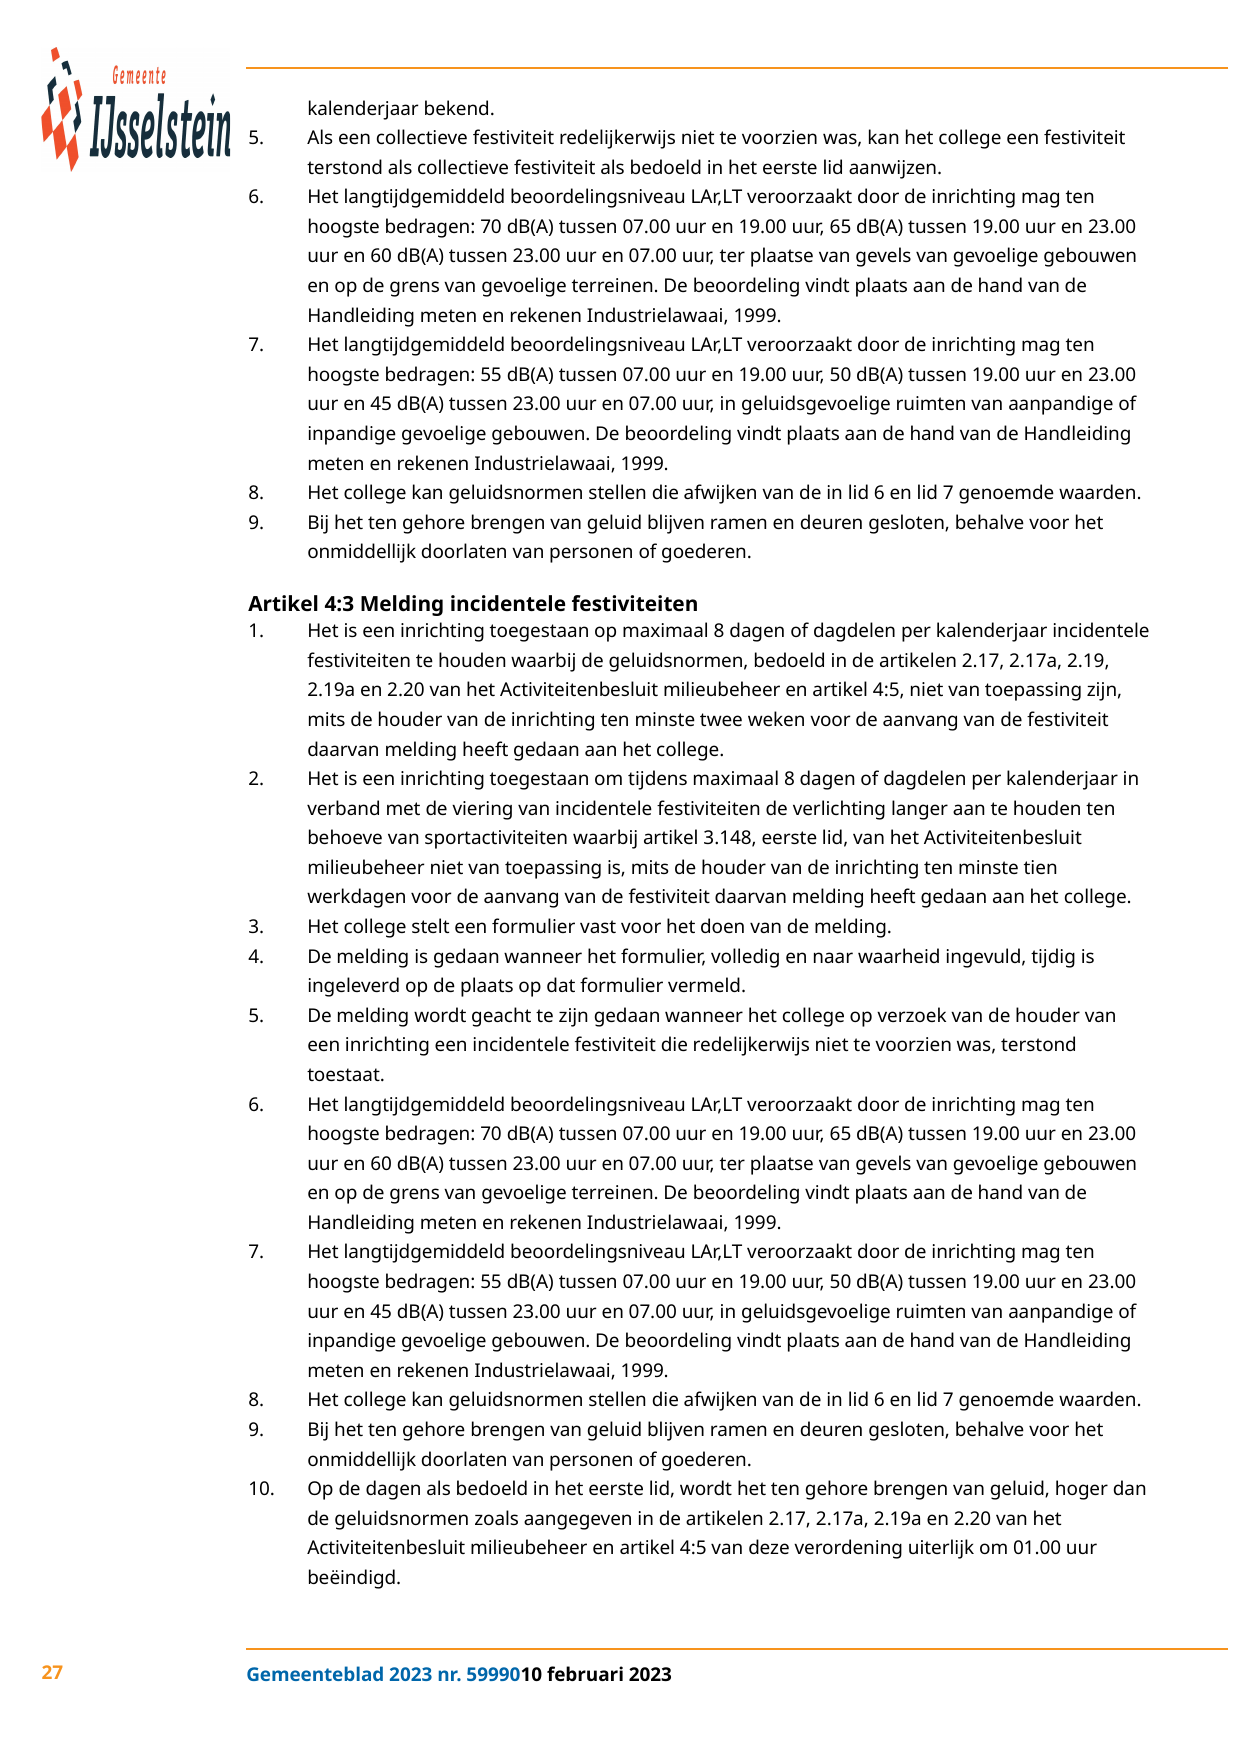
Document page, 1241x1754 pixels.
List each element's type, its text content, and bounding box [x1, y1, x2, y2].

list Het college kan geluidsnormen stellen die afwijken van de in lid 6 en lid 7 genoemde waarden. [248, 479, 1152, 505]
list Het college stelt een formulier vast voor het doen van de melding. [248, 913, 1152, 939]
list Als een collectieve festiviteit redelijkerwijs niet te voorzien was, kan het college een festiviteit terstond als collectieve festiviteit als bedoeld in het eerste lid aanwijzen. [248, 124, 1152, 180]
list Het langtijdgemiddeld beoordelingsniveau LAr,LT veroorzaakt door de inrichting mag ten hoogste bedragen: 70 dB(A) tussen 07.00 uur en 19.00 uur, 65 dB(A) tussen 19.00 uur en 23.00 uur en 60 dB(A) tussen 23.00 uur en 07.00 uur, ter plaatse van gevels van gevoelige gebouwen en op de grens van gevoelige terreinen. De beoordeling vindt plaats aan de hand van de Handleiding meten en rekenen Industrielawaai, 1999. [248, 1091, 1152, 1235]
list Bij het ten gehore brengen van geluid blijven ramen en deuren gesloten, behalve voor het onmiddellijk doorlaten van personen of goederen. [248, 509, 1152, 564]
list Het college kan geluidsnormen stellen die afwijken van de in lid 6 en lid 7 genoemde waarden. [248, 1387, 1152, 1412]
list De melding wordt geacht te zijn gedaan wanneer het college op verzoek van de houder van een inrichting een incidentele festiviteit die redelijkerwijs niet te voorzien was, terstond toestaat. [248, 1002, 1152, 1087]
list Het langtijdgemiddeld beoordelingsniveau LAr,LT veroorzaakt door de inrichting mag ten hoogste bedragen: 55 dB(A) tussen 07.00 uur en 19.00 uur, 50 dB(A) tussen 19.00 uur en 23.00 uur en 45 dB(A) tussen 23.00 uur en 07.00 uur, in geluidsgevoelige ruimten van aanpandige of inpandige gevoelige gebouwen. De beoordeling vindt plaats aan de hand van de Handleiding meten en rekenen Industrielawaai, 1999. [248, 331, 1152, 476]
list De melding is gedaan wanneer het formulier, volledig en naar waarheid ingevuld, tijdig is ingeleverd op de plaats op dat formulier vermeld. [248, 943, 1152, 998]
list Bij het ten gehore brengen van geluid blijven ramen en deuren gesloten, behalve voor het onmiddellijk doorlaten van personen of goederen. [248, 1416, 1152, 1471]
list Het is een inrichting toegestaan op maximaal 8 dagen of dagdelen per kalenderjaar incidentele festiviteiten te houden waarbij de geluidsnormen, bedoeld in de artikelen 2.17, 2.17a, 2.19, 2.19a en 2.20 van het Activiteitenbesluit milieubeheer en artikel 4:5, niet van toepassing zijn, mits de houder van de inrichting ten minste twee weken voor de aanvang van de festiviteit daarvan melding heeft gedaan aan het college. [248, 617, 1152, 761]
list Het langtijdgemiddeld beoordelingsniveau LAr,LT veroorzaakt door de inrichting mag ten hoogste bedragen: 55 dB(A) tussen 07.00 uur en 19.00 uur, 50 dB(A) tussen 19.00 uur en 23.00 uur en 45 dB(A) tussen 23.00 uur en 07.00 uur, in geluidsgevoelige ruimten van aanpandige of inpandige gevoelige gebouwen. De beoordeling vindt plaats aan de hand van de Handleiding meten en rekenen Industrielawaai, 1999. [248, 1239, 1152, 1383]
list Het langtijdgemiddeld beoordelingsniveau LAr,LT veroorzaakt door de inrichting mag ten hoogste bedragen: 70 dB(A) tussen 07.00 uur en 19.00 uur, 65 dB(A) tussen 19.00 uur en 23.00 uur en 60 dB(A) tussen 23.00 uur en 07.00 uur, ter plaatse van gevels van gevoelige gebouwen en op de grens van gevoelige terreinen. De beoordeling vindt plaats aan de hand van de Handleiding meten en rekenen Industrielawaai, 1999. [248, 183, 1152, 328]
picture [41, 47, 231, 172]
list kalenderjaar bekend. [248, 95, 1152, 121]
list Het is een inrichting toegestaan om tijdens maximaal 8 dagen of dagdelen per kalenderjaar in verband met de viering van incidentele festiviteiten de verlichting langer aan te houden ten behoeve van sportactiviteiten waarbij artikel 3.148, eerste lid, van het Activiteitenbesluit milieubeheer niet van toepassing is, mits de houder van de inrichting ten minste tien werkdagen voor de aanvang van de festiviteit daarvan melding heeft gedaan aan het college. [248, 765, 1152, 909]
text Artikel 4:3 Melding incidentele festiviteiten [248, 589, 1152, 617]
list Op de dagen als bedoeld in het eerste lid, wordt het ten gehore brengen van geluid, hoger dan de geluidsnormen zoals aangegeven in de artikelen 2.17, 2.17a, 2.19a en 2.20 van het Activiteitenbesluit milieubeheer en artikel 4:5 van deze verordening uiterlijk om 01.00 uur beëindigd. [248, 1475, 1152, 1590]
